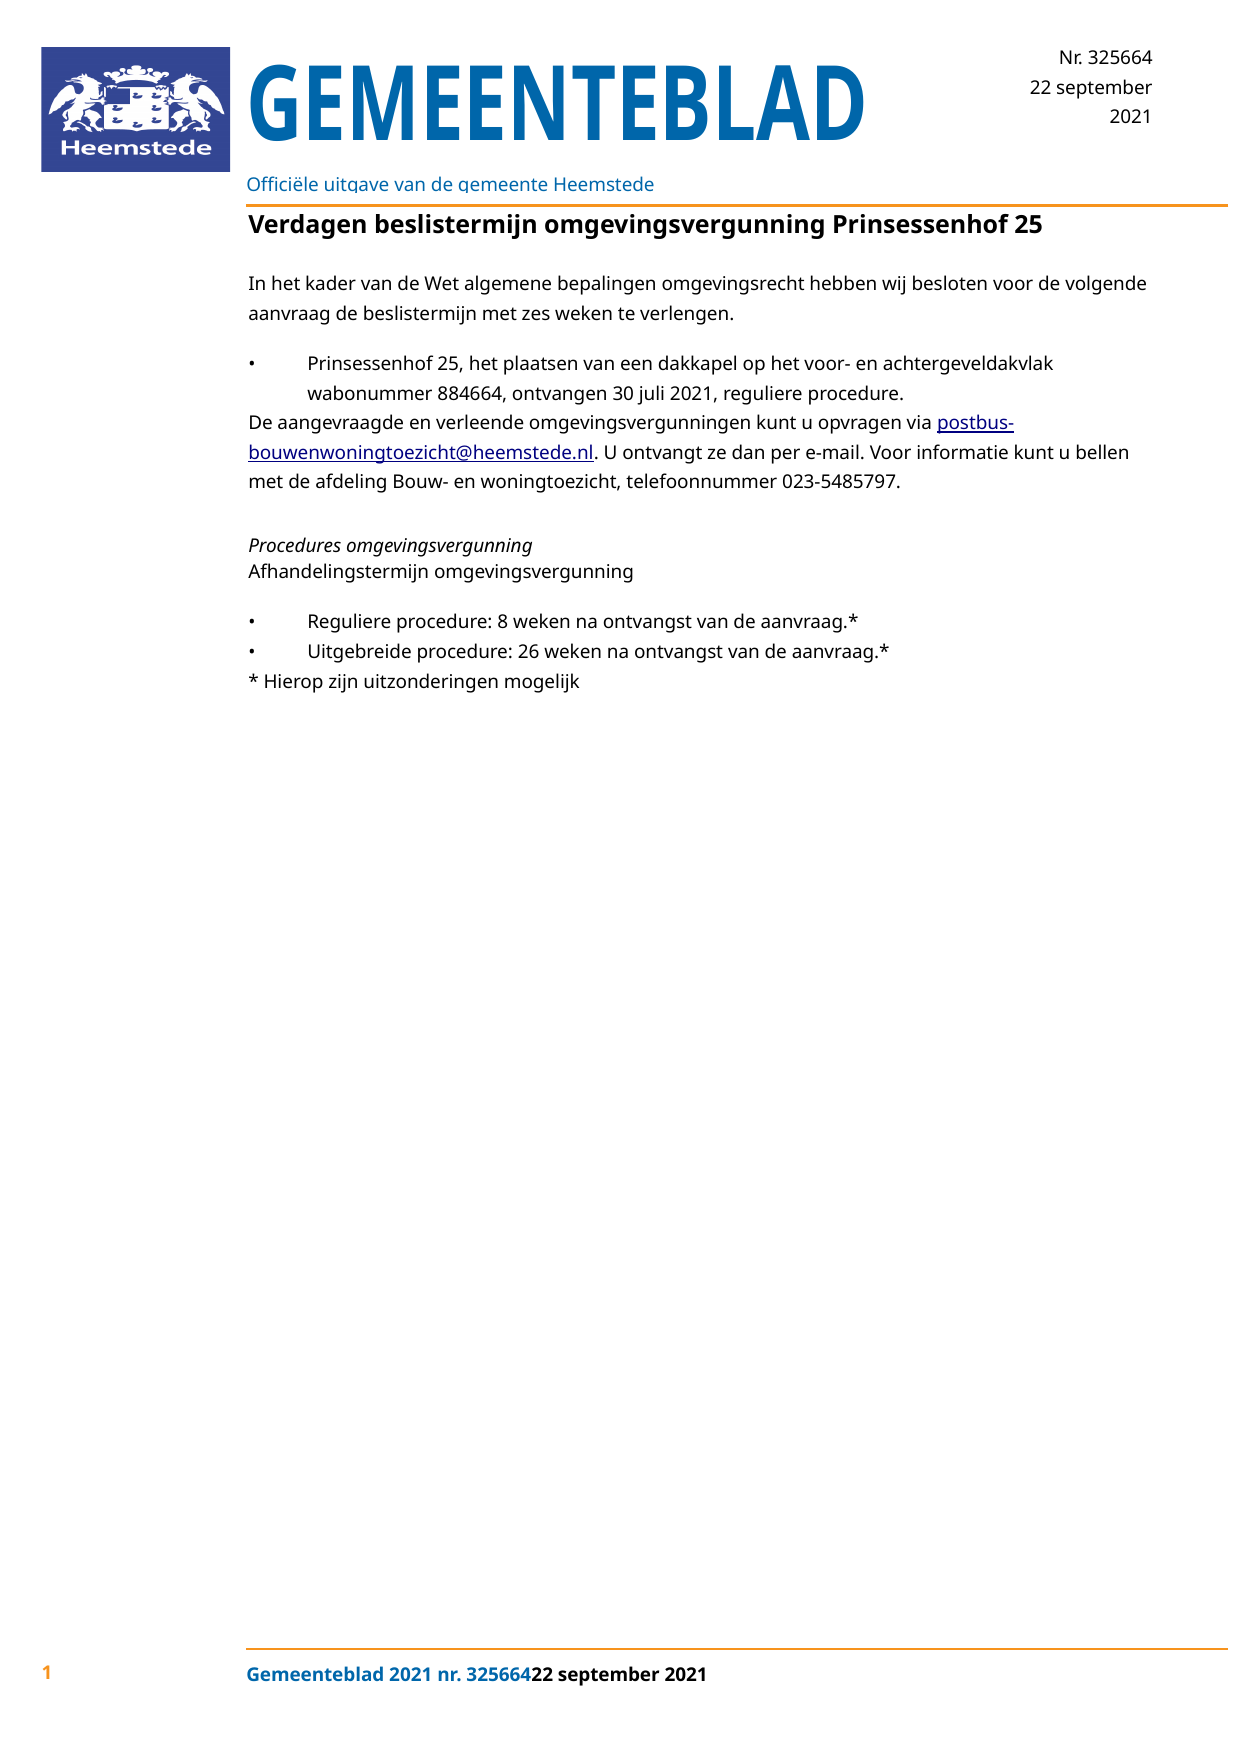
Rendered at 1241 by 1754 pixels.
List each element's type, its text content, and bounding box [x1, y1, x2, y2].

list Reguliere procedure: 8 weken na ontvangst van de aanvraag.* [248, 609, 1152, 634]
picture [41, 47, 231, 172]
list Uitgebreide procedure: 26 weken na ontvangst van de aanvraag.* [248, 638, 1152, 664]
text De aangevraagde en verleende omgevingsvergunningen kunt u opvragen via postbus-bouwenwoningtoezicht@heemstede.nl. U ontvangt ze dan per e-mail. Voor informatie kunt u bellen met de afdeling Bouw- en woningtoezicht, telefoonnummer 023-5485797. [248, 409, 1152, 494]
text Verdagen beslistermijn omgevingsvergunning Prinsessenhof 25 [248, 207, 1152, 241]
list Prinsessenhof 25, het plaatsen van een dakkapel op het voor- en achtergeveldakvlak wabonummer 884664, ontvangen 30 juli 2021, reguliere procedure. [248, 350, 1152, 406]
text Afhandelingstermijn omgevingsvergunning [248, 558, 1152, 584]
text * Hierop zijn uitzonderingen mogelijk [248, 668, 1152, 694]
text Procedures omgevingsvergunning [248, 533, 1152, 558]
text In het kader van de Wet algemene bepalingen omgevingsrecht hebben wij besloten voor de volgende aanvraag de beslistermijn met zes weken te verlengen. [248, 270, 1152, 326]
